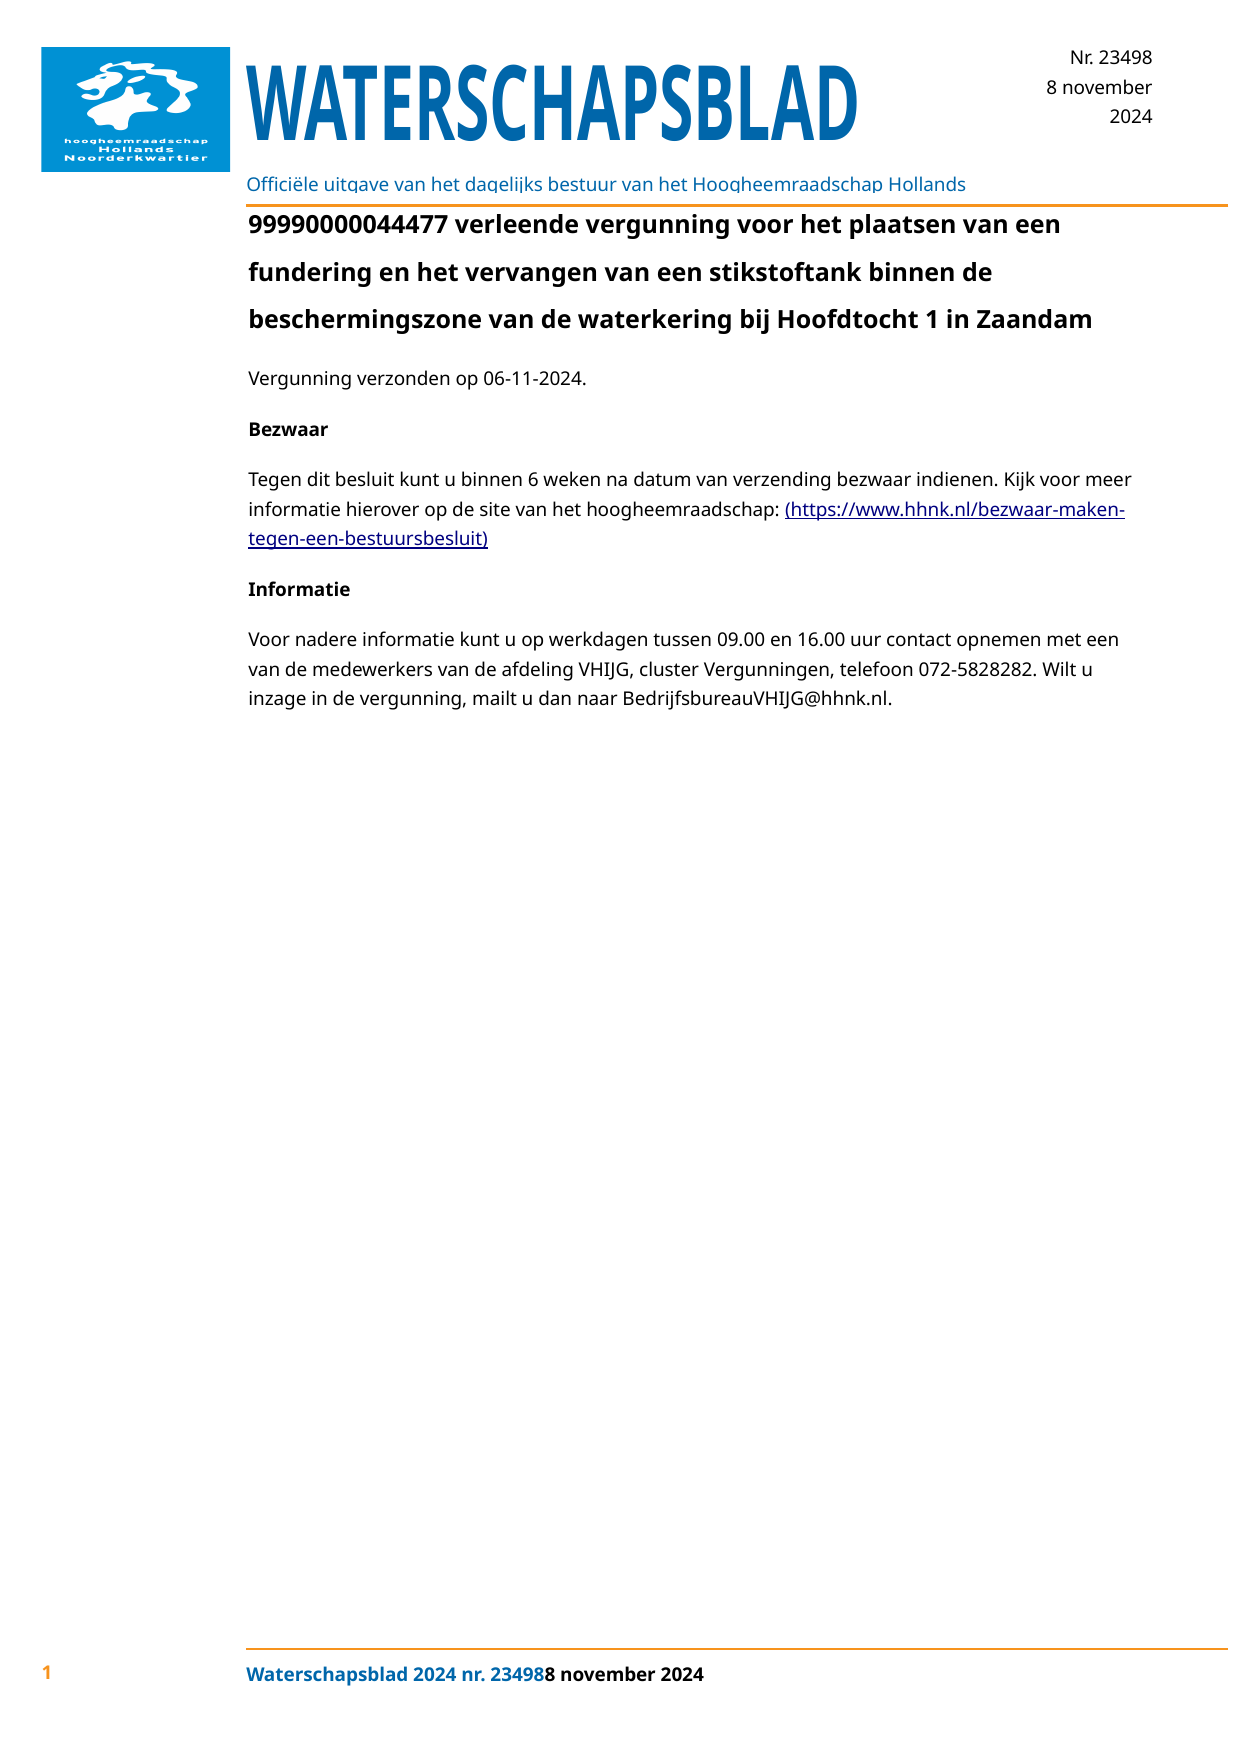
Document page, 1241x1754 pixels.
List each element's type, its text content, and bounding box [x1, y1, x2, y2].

text Voor nadere informatie kunt u op werkdagen tussen 09.00 en 16.00 uur contact opnemen met een van de medewerkers van de afdeling VHIJG, cluster Vergunningen, telefoon 072-5828282. Wilt u inzage in de vergunning, mailt u dan naar BedrijfsbureauVHIJG@hhnk.nl. [248, 626, 1152, 711]
text Bezwaar [248, 416, 1152, 442]
picture [118, 62, 197, 112]
text 99990000044477 verleende vergunning voor het plaatsen van een fundering en het vervangen van een stikstoftank binnen de beschermingszone van de waterkering bij Hoofdtocht 1 in Zaandam [248, 207, 1152, 336]
picture [88, 87, 157, 130]
picture [78, 64, 122, 99]
text Informatie [248, 576, 1152, 602]
picture [129, 76, 144, 82]
text Tegen dit besluit kunt u binnen 6 weken na datum van verzending bezwaar indienen. Kijk voor meer informatie hierover op de site van het hoogheemraadschap: (https://www.hhnk.nl/bezwaar-maken-tegen-een-bestuursbesluit) [248, 466, 1152, 551]
text Vergunning verzonden op 06-11-2024. [248, 366, 1152, 391]
